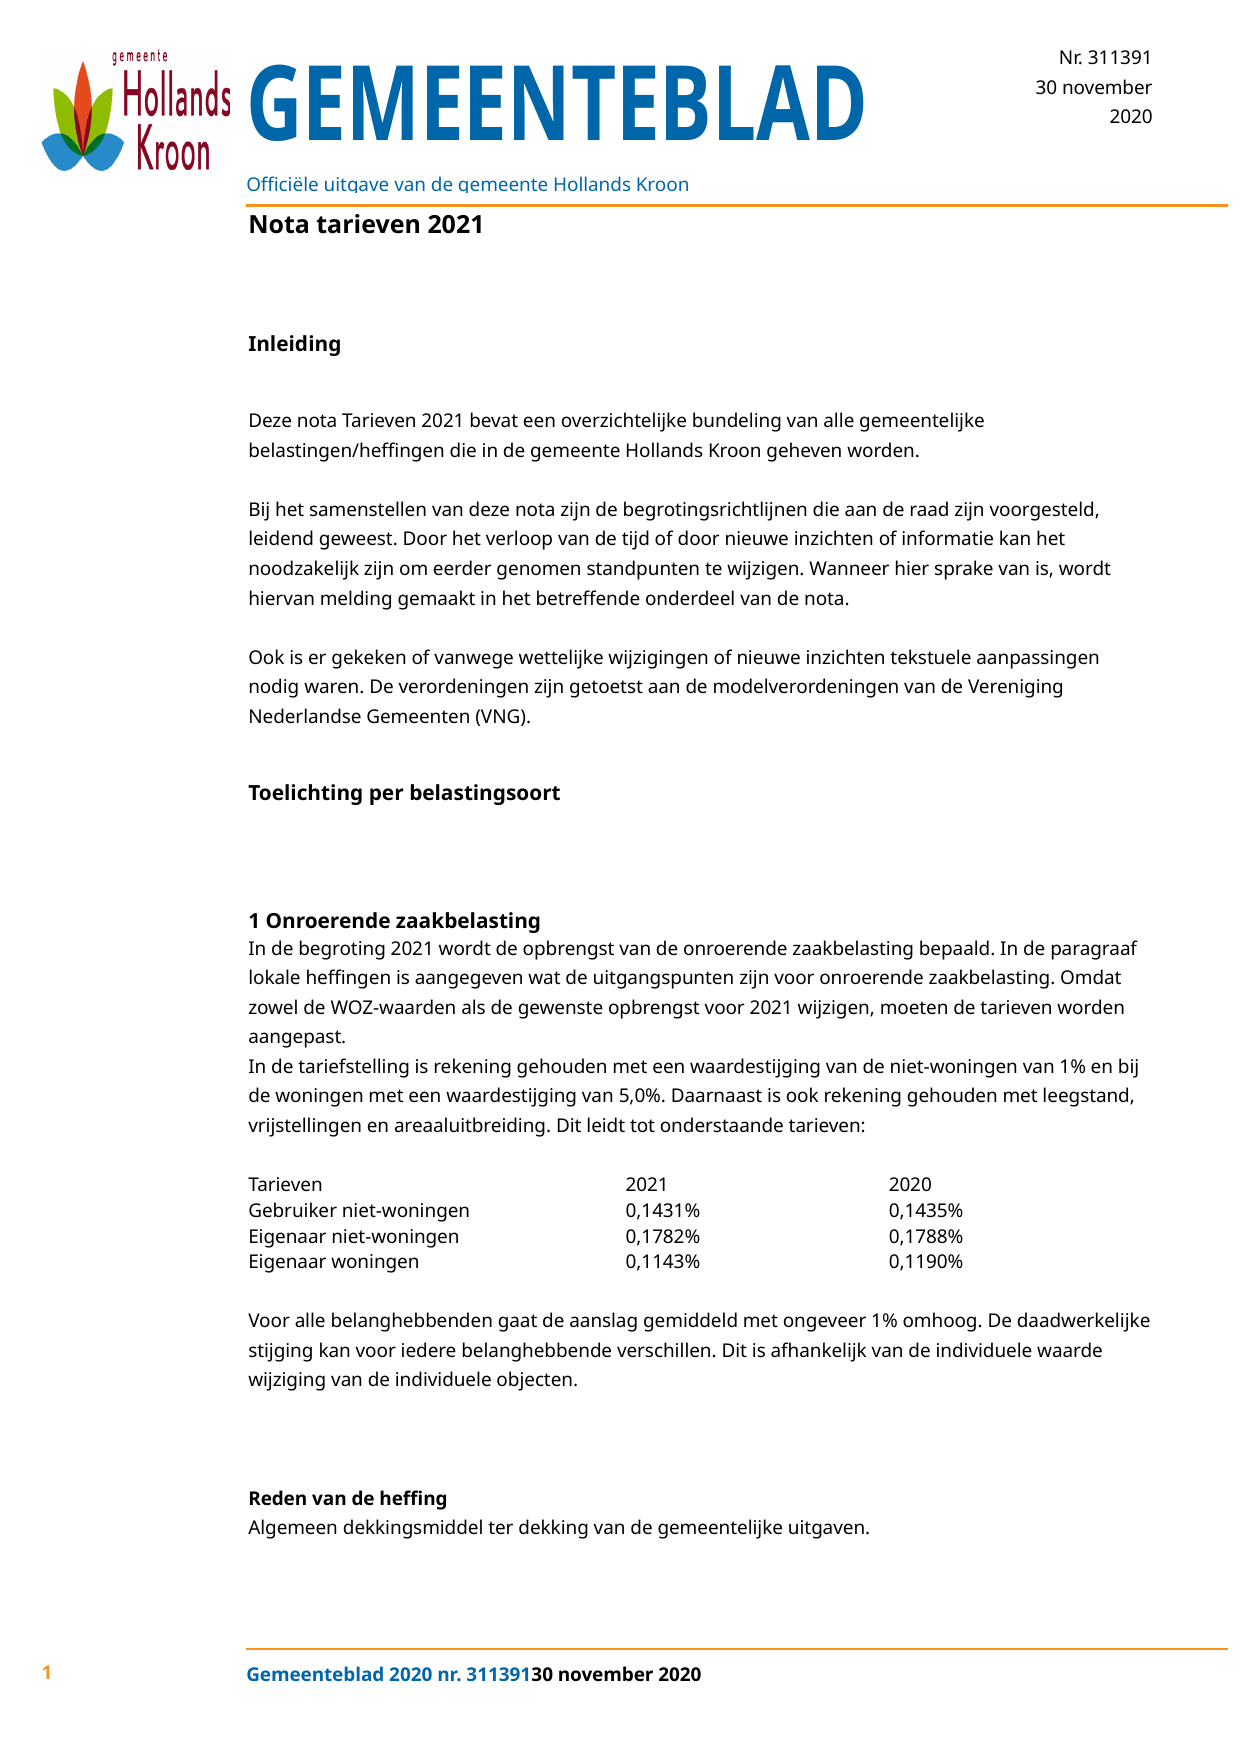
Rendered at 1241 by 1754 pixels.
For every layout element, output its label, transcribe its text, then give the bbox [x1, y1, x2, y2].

text Voor alle belanghebbenden gaat de aanslag gemiddeld met ongeveer 1% omhoog. De daadwerkelijke stijging kan voor iedere belanghebbende verschillen. Dit is afhankelijk van de individuele waarde wijziging van de individuele objecten. [248, 1307, 1152, 1392]
table_cell Eigenaar niet-woningen [248, 1223, 625, 1249]
text Algemeen dekkingsmiddel ter dekking van de gemeentelijke uitgaven. [248, 1514, 1152, 1540]
table_cell Gebruiker niet-woningen [248, 1197, 625, 1223]
table_header Tarieven [248, 1172, 625, 1197]
text In de begroting 2021 wordt de opbrengst van de onroerende zaakbelasting bepaald. In de paragraaf lokale heffingen is aangegeven wat de uitgangspunten zijn voor onroerende zaakbelasting. Omdat zowel de WOZ-waarden als de gewenste opbrengst voor 2021 wijzigen, moeten de tarieven worden aangepast. [248, 935, 1152, 1049]
picture [41, 47, 231, 172]
table_cell 0,1190% [889, 1249, 1152, 1274]
text Nota tarieven 2021 [248, 207, 1152, 241]
text Toelichting per belastingsoort [248, 778, 1152, 807]
table_cell 0,1143% [625, 1249, 888, 1274]
table_header 2020 [889, 1172, 1152, 1197]
text Reden van de heffing [248, 1485, 1152, 1511]
text Inleiding [248, 329, 1152, 358]
table_cell Eigenaar woningen [248, 1249, 625, 1274]
table_cell 0,1782% [625, 1223, 888, 1249]
text Ook is er gekeken of vanwege wettelijke wijzigingen of nieuwe inzichten tekstuele aanpassingen nodig waren. De verordeningen zijn getoetst aan de modelverordeningen van de Vereniging Nederlandse Gemeenten (VNG). [248, 644, 1152, 729]
text In de tariefstelling is rekening gehouden met een waardestijging van de niet-woningen van 1% en bij de woningen met een waardestijging van 5,0%. Daarnaast is ook rekening gehouden met leegstand, vrijstellingen en areaaluitbreiding. Dit leidt tot onderstaande tarieven: [248, 1053, 1152, 1138]
table_header 2021 [625, 1172, 888, 1197]
text Bij het samenstellen van deze nota zijn de begrotingsrichtlijnen die aan de raad zijn voorgesteld, leidend geweest. Door het verloop van de tijd of door nieuwe inzichten of informatie kan het noodzakelijk zijn om eerder genomen standpunten te wijzigen. Wanneer hier sprake van is, wordt hiervan melding gemaakt in het betreffende onderdeel van de nota. [248, 496, 1152, 610]
table_cell 0,1435% [889, 1197, 1152, 1223]
text Deze nota Tarieven 2021 bevat een overzichtelijke bundeling van alle gemeentelijke belastingen/heffingen die in de gemeente Hollands Kroon geheven worden. [248, 407, 1152, 462]
table_cell 0,1788% [889, 1223, 1152, 1249]
table_cell 0,1431% [625, 1197, 888, 1223]
text 1 Onroerende zaakbelasting [248, 906, 1152, 935]
